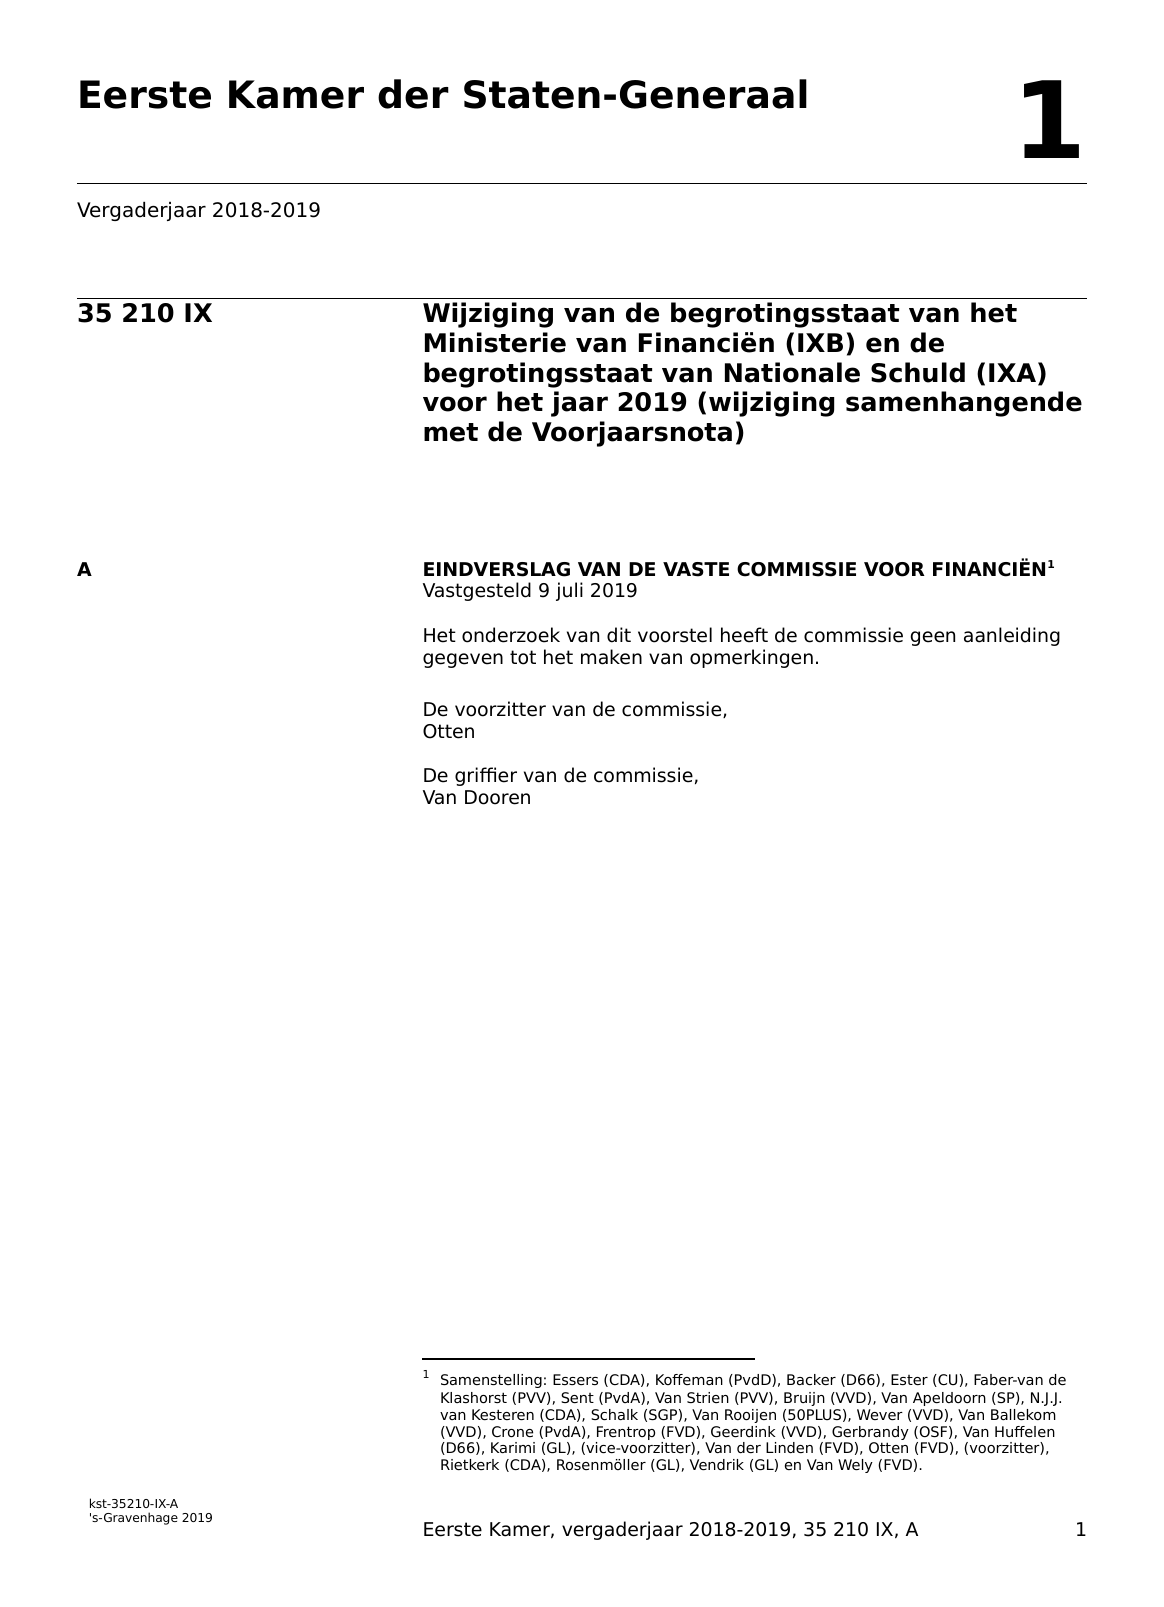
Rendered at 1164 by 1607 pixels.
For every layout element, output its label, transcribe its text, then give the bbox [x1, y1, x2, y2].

table_header Eerste Kamer der Staten-Generaal [77, 59, 886, 183]
text De griffier van de commissie, Van Dooren [422, 765, 1087, 809]
text Het onderzoek van dit voorstel heeft de commissie geen aanleiding gegeven tot het maken van opmerkingen. [422, 624, 1087, 668]
table_cell Vergaderjaar 2018-2019 [77, 184, 1087, 298]
table_header 1 [886, 59, 1087, 183]
text 's-Gravenhage 2019 [88, 1511, 323, 1525]
text kst-35210-IX-A [88, 1497, 323, 1511]
text Vastgesteld 9 juli 2019 [422, 580, 1087, 602]
subtitle 35 210 IX Wijziging van de begrotingsstaat van het Ministerie van Financiën (IXB) en de begrotingsstaat van Nationale Schuld (IXA) voor het jaar 2019 (wijziging samenhangende met de Voorjaarsnota) [77, 299, 1087, 447]
text Samenstelling: Essers (CDA), Koffeman (PvdD), Backer (D66), Ester (CU), Faber-van de Klashorst (PVV), Sent (PvdA), Van Strien (PVV), Bruijn (VVD), Van Apeldoorn (SP), N.J.J. van Kesteren (CDA), Schalk (SGP), Van Rooijen (50PLUS), Wever (VVD), Van Ballekom (VVD), Crone (PvdA), Frentrop (FVD), Geerdink (VVD), Gerbrandy (OSF), Van Huffelen (D66), Karimi (GL), (vice-voorzitter), Van der Linden (FVD), Otten (FVD), (voorzitter), Rietkerk (CDA), Rosenmöller (GL), Vendrik (GL) en Van Wely (FVD). [422, 1368, 1087, 1474]
subtitle A EINDVERSLAG VAN DE VASTE COMMISSIE VOOR FINANCIËN [77, 558, 1087, 580]
text De voorzitter van de commissie, Otten [422, 698, 1087, 742]
